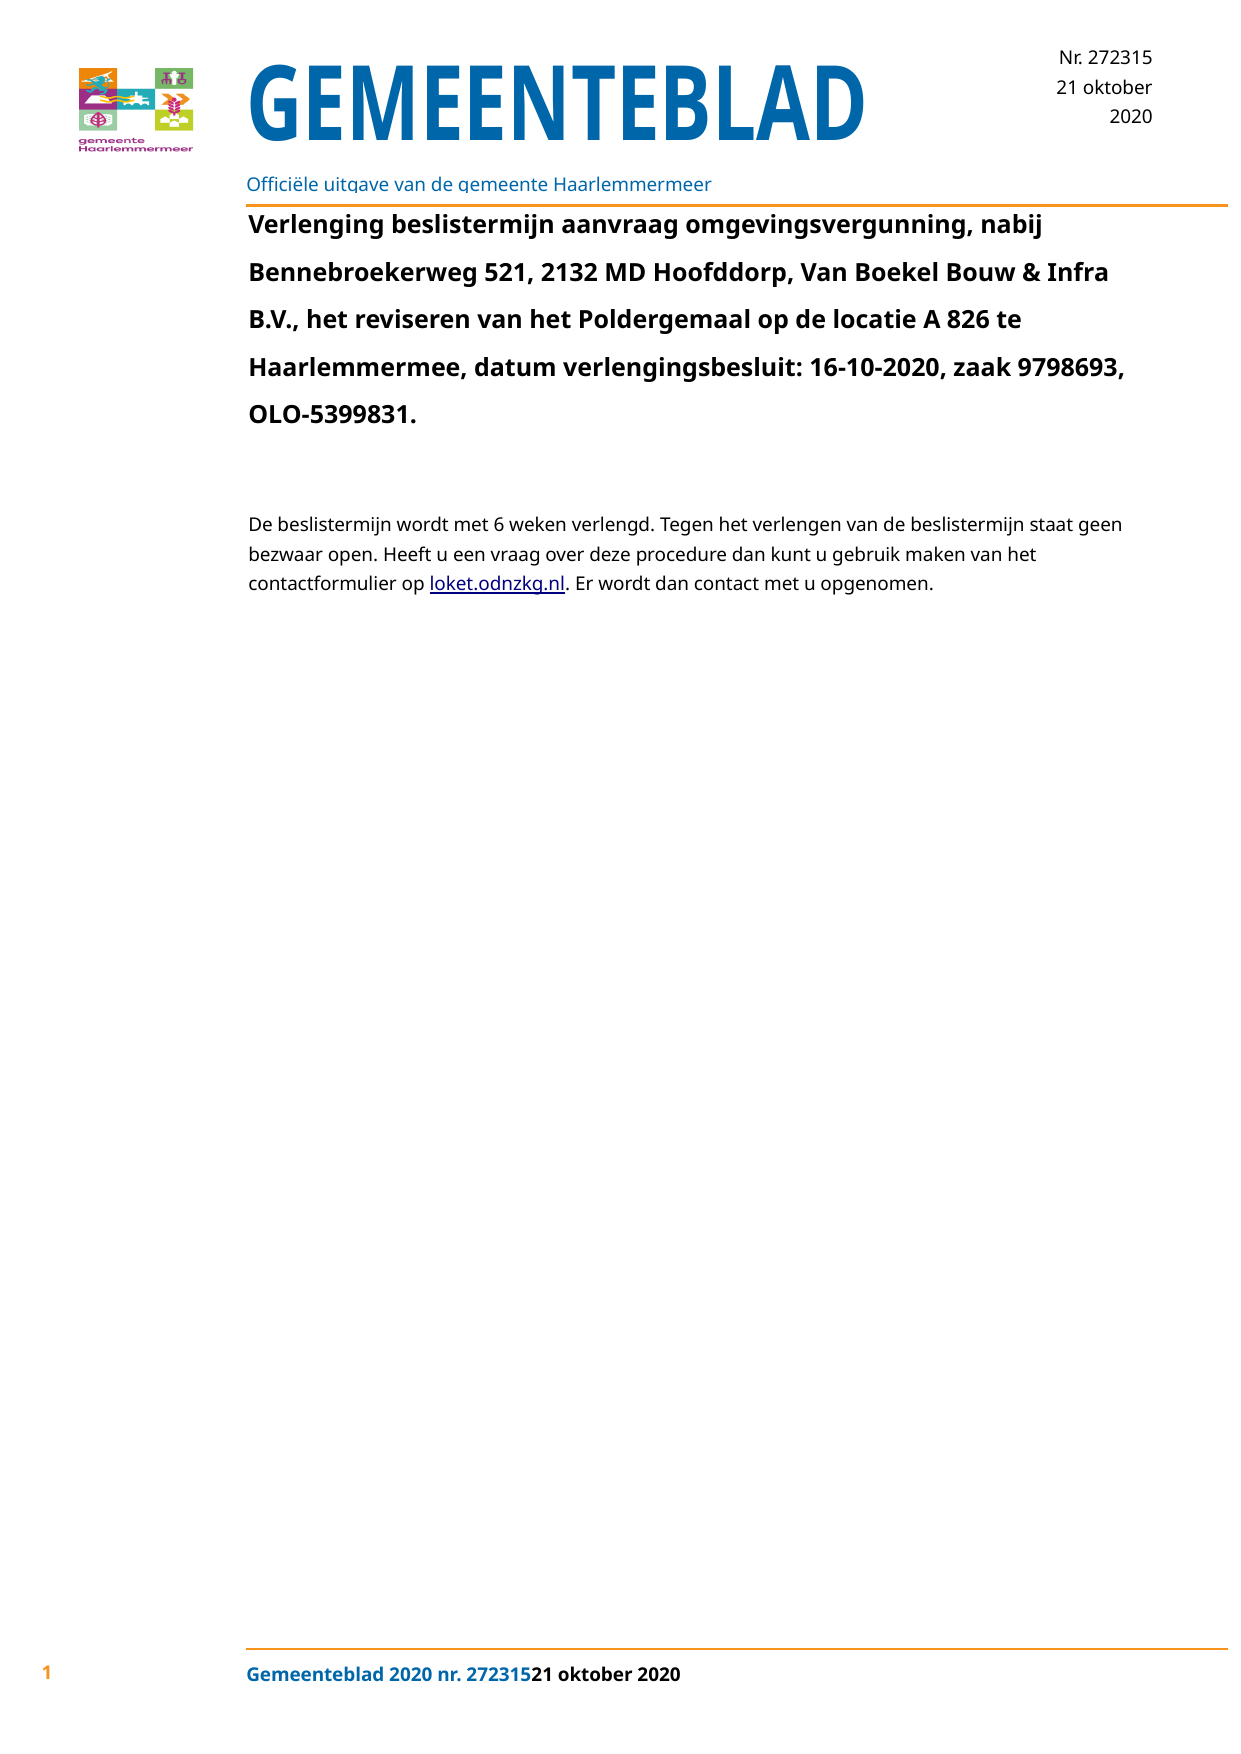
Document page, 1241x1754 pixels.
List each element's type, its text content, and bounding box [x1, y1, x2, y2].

text De beslistermijn wordt met 6 weken verlengd. Tegen het verlengen van de beslistermijn staat geen bezwaar open. Heeft u een vraag over deze procedure dan kunt u gebruik maken van het contactformulier op loket.odnzkg.nl. Er wordt dan contact met u opgenomen. [248, 511, 1152, 596]
text Verlenging beslistermijn aanvraag omgevingsvergunning, nabij Bennebroekerweg 521, 2132 MD Hoofddorp, Van Boekel Bouw & Infra B.V., het reviseren van het Poldergemaal op de locatie A 826 te Haarlemmermee, datum verlengingsbesluit: 16-10-2020, zaak 9798693, OLO-5399831. [248, 207, 1152, 431]
picture [41, 47, 231, 172]
